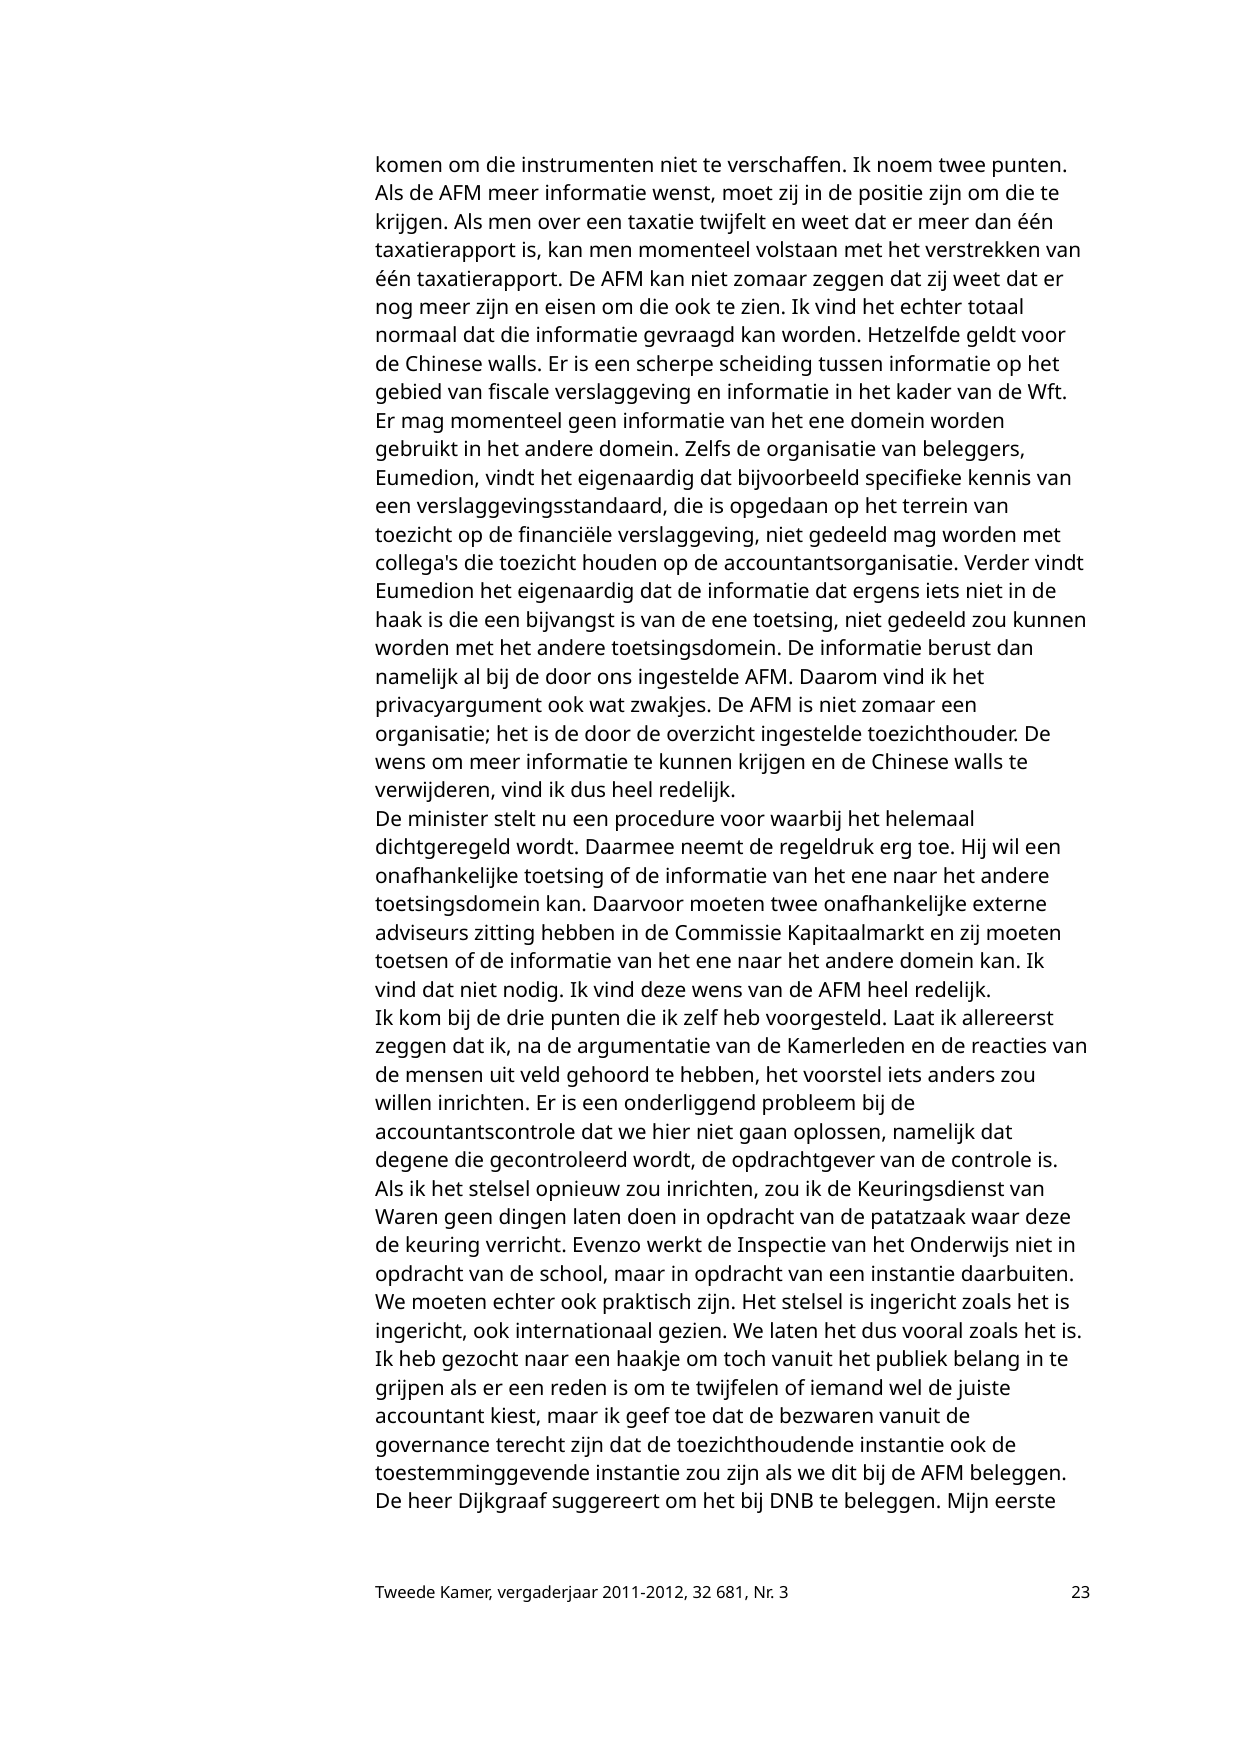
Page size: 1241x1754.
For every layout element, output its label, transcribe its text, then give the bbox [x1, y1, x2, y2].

text Ik heb gezocht naar een haakje om toch vanuit het publiek belang in te grijpen als er een reden is om te twijfelen of iemand wel de juiste accountant kiest, maar ik geef toe dat de bezwaren vanuit de governance terecht zijn dat de toezichthoudende instantie ook de toestemminggevende instantie zou zijn als we dit bij de AFM beleggen. De heer Dijkgraaf suggereert om het bij DNB te beleggen. Mijn eerste [375, 1344, 1090, 1515]
text Ik kom bij de drie punten die ik zelf heb voorgesteld. Laat ik allereerst zeggen dat ik, na de argumentatie van de Kamerleden en de reacties van de mensen uit veld gehoord te hebben, het voorstel iets anders zou willen inrichten. Er is een onderliggend probleem bij de accountantscontrole dat we hier niet gaan oplossen, namelijk dat degene die gecontroleerd wordt, de opdrachtgever van de controle is. Als ik het stelsel opnieuw zou inrichten, zou ik de Keuringsdienst van Waren geen dingen laten doen in opdracht van de patatzaak waar deze de keuring verricht. Evenzo werkt de Inspectie van het Onderwijs niet in opdracht van de school, maar in opdracht van een instantie daarbuiten. We moeten echter ook praktisch zijn. Het stelsel is ingericht zoals het is ingericht, ook internationaal gezien. We laten het dus vooral zoals het is. [375, 1003, 1090, 1344]
text De minister stelt nu een procedure voor waarbij het helemaal dichtgeregeld wordt. Daarmee neemt de regeldruk erg toe. Hij wil een onafhankelijke toetsing of de informatie van het ene naar het andere toetsingsdomein kan. Daarvoor moeten twee onafhankelijke externe adviseurs zitting hebben in de Commissie Kapitaalmarkt en zij moeten toetsen of de informatie van het ene naar het andere domein kan. Ik vind dat niet nodig. Ik vind deze wens van de AFM heel redelijk. [375, 804, 1090, 1003]
text komen om die instrumenten niet te verschaffen. Ik noem twee punten. Als de AFM meer informatie wenst, moet zij in de positie zijn om die te krijgen. Als men over een taxatie twijfelt en weet dat er meer dan één taxatierapport is, kan men momenteel volstaan met het verstrekken van één taxatierapport. De AFM kan niet zomaar zeggen dat zij weet dat er nog meer zijn en eisen om die ook te zien. Ik vind het echter totaal normaal dat die informatie gevraagd kan worden. Hetzelfde geldt voor de Chinese walls. Er is een scherpe scheiding tussen informatie op het gebied van fiscale verslaggeving en informatie in het kader van de Wft. Er mag momenteel geen informatie van het ene domein worden gebruikt in het andere domein. Zelfs de organisatie van beleggers, Eumedion, vindt het eigenaardig dat bijvoorbeeld specifieke kennis van een verslaggevingsstandaard, die is opgedaan op het terrein van toezicht op de financiële verslaggeving, niet gedeeld mag worden met collega's die toezicht houden op de accountantsorganisatie. Verder vindt Eumedion het eigenaardig dat de informatie dat ergens iets niet in de haak is die een bijvangst is van de ene toetsing, niet gedeeld zou kunnen worden met het andere toetsingsdomein. De informatie berust dan namelijk al bij de door ons ingestelde AFM. Daarom vind ik het privacyargument ook wat zwakjes. De AFM is niet zomaar een organisatie; het is de door de overzicht ingestelde toezichthouder. De wens om meer informatie te kunnen krijgen en de Chinese walls te verwijderen, vind ik dus heel redelijk. [375, 150, 1090, 804]
